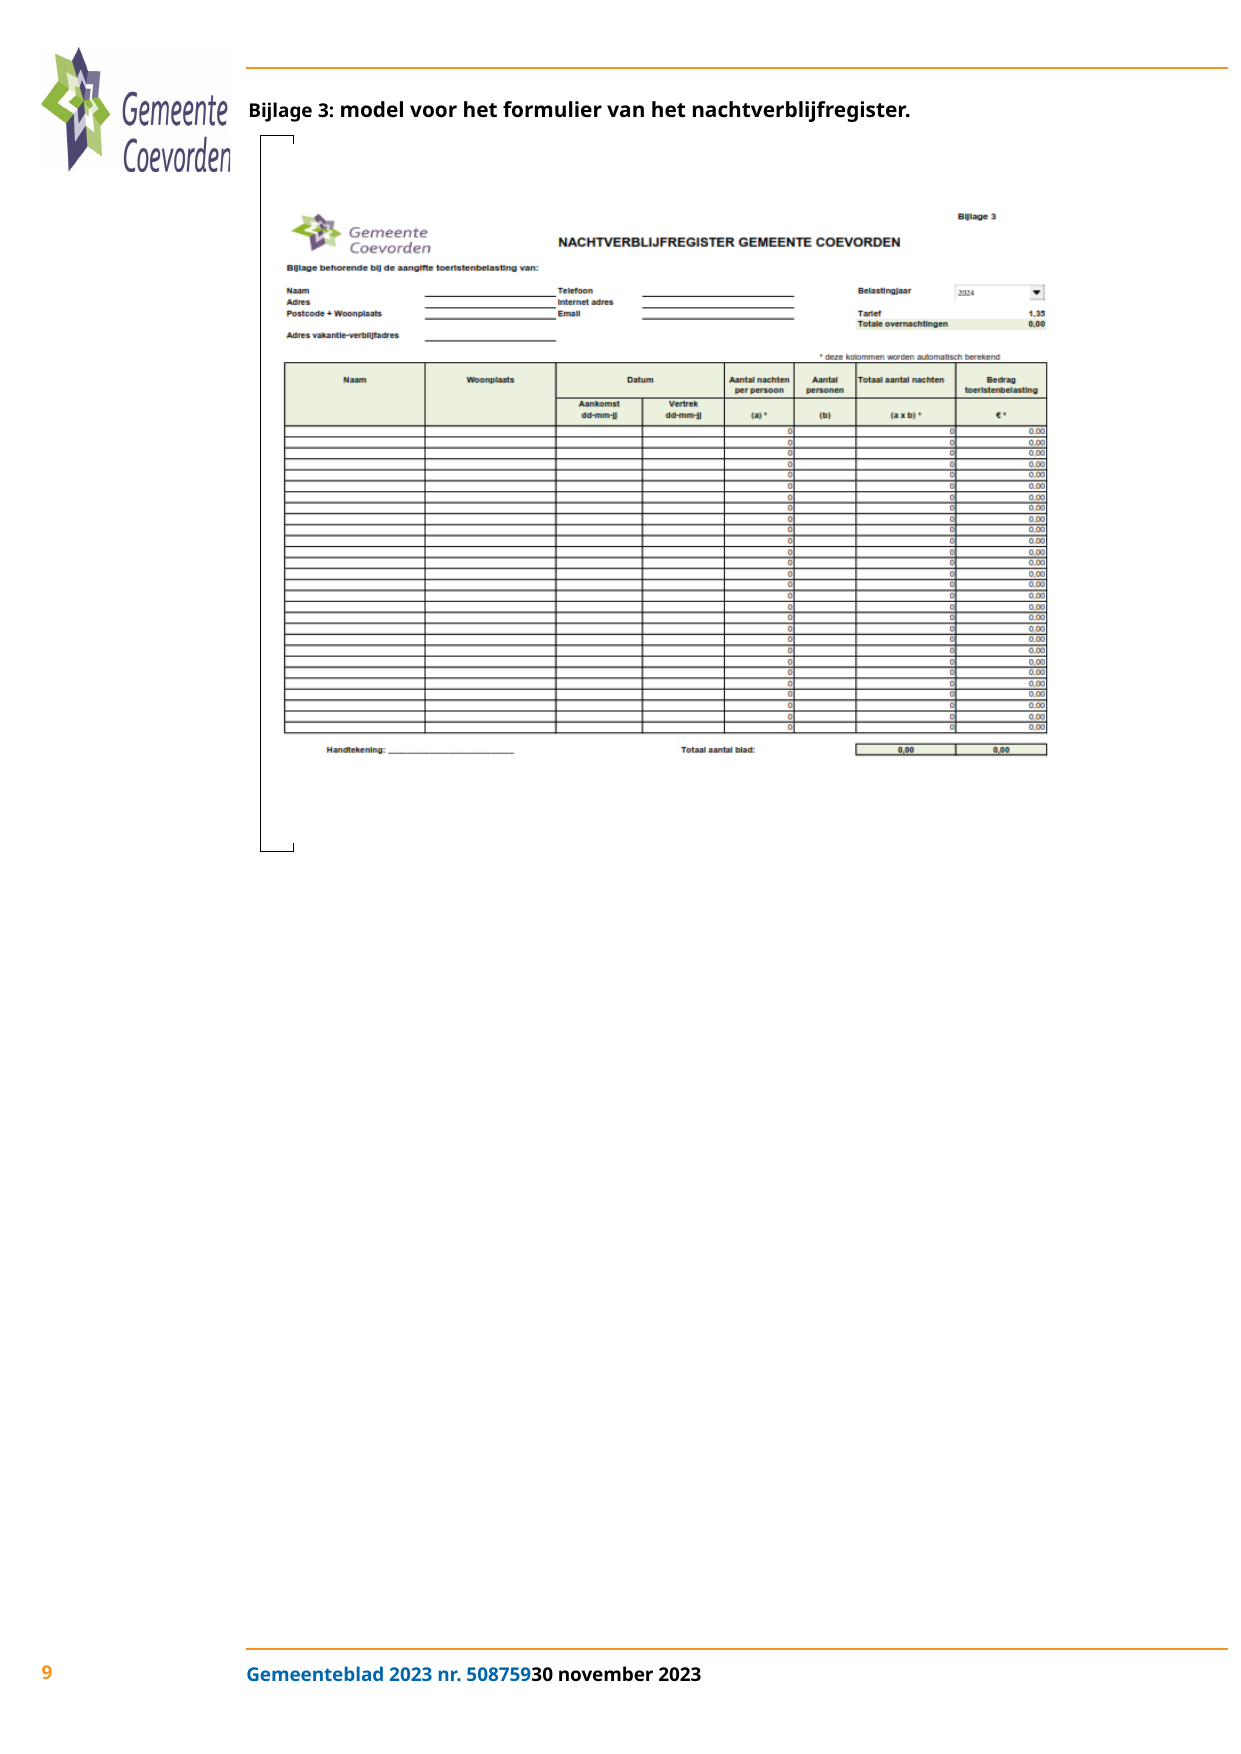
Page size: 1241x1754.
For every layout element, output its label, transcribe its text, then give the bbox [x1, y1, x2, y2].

text Bijlage 3: model voor het formulier van het nachtverblijfregister. [248, 95, 1152, 123]
picture [268, 144, 1173, 843]
picture [41, 47, 231, 172]
